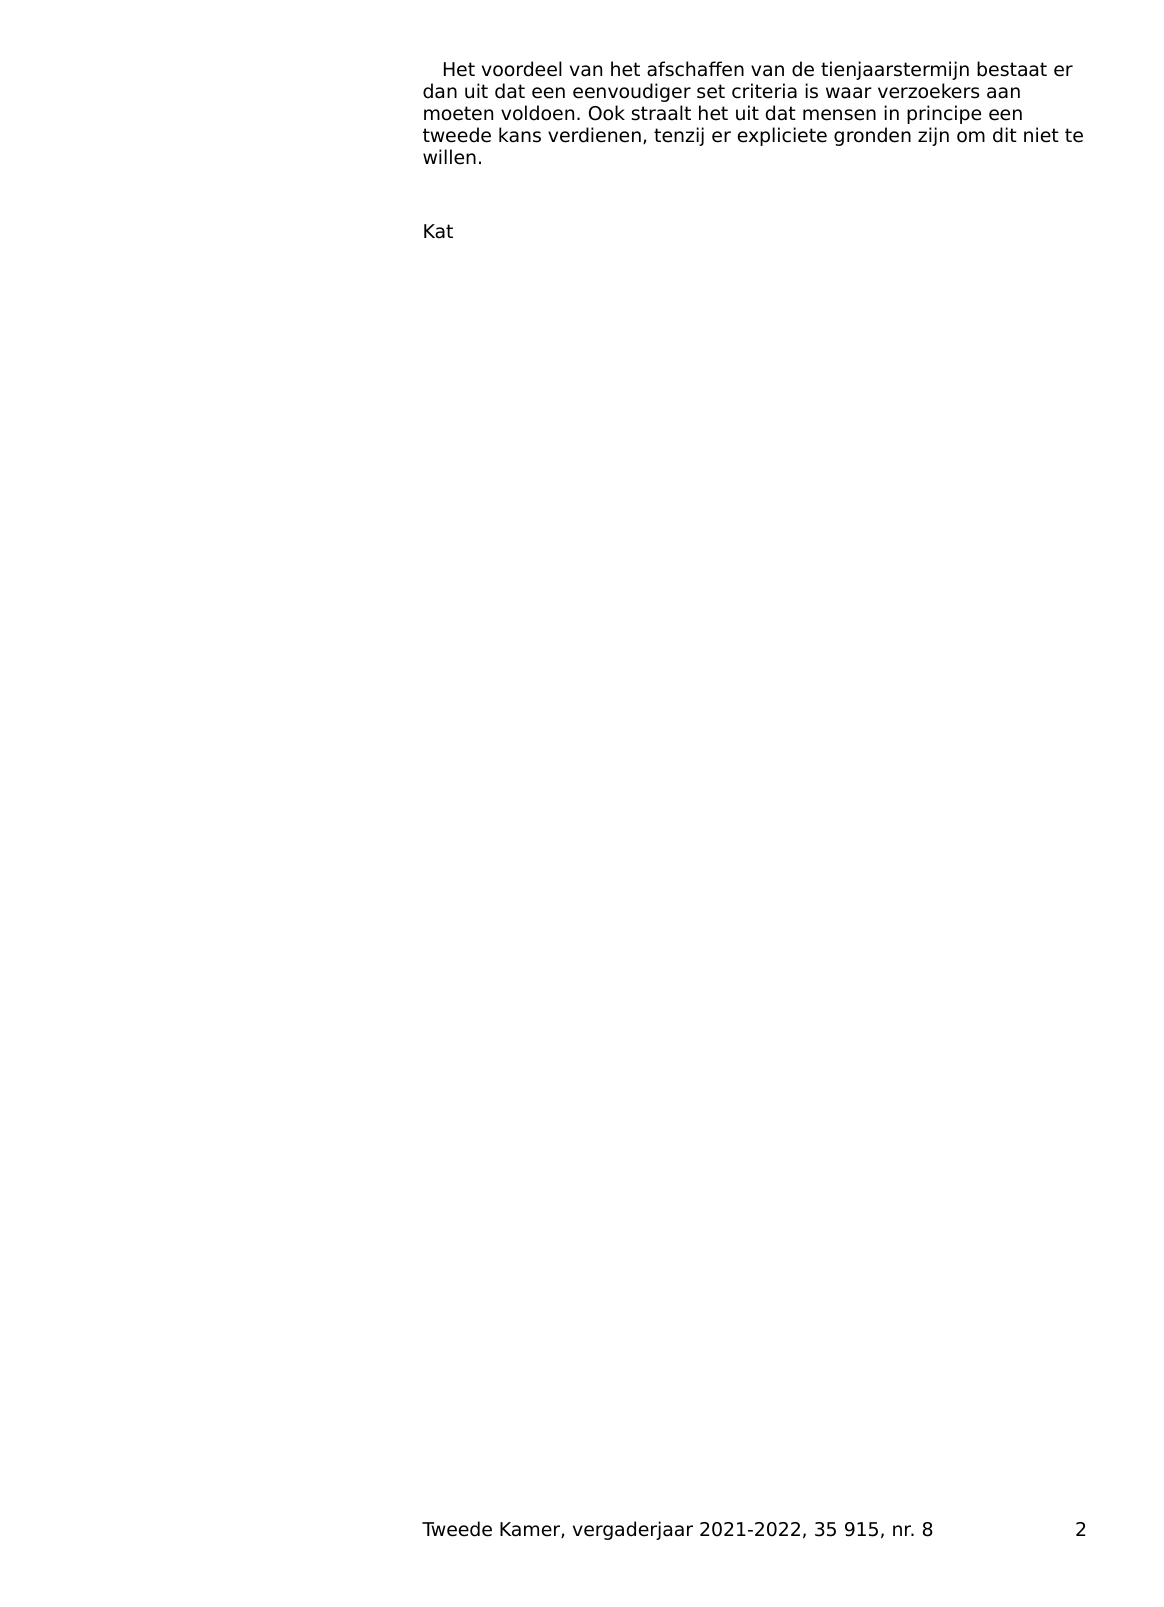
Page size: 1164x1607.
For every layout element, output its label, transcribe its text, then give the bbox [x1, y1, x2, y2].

text Het voordeel van het afschaffen van de tienjaarstermijn bestaat er dan uit dat een eenvoudiger set criteria is waar verzoekers aan moeten voldoen. Ook straalt het uit dat mensen in principe een tweede kans verdienen, tenzij er expliciete gronden zijn om dit niet te willen. [422, 59, 1087, 169]
text Kat [422, 199, 1087, 243]
